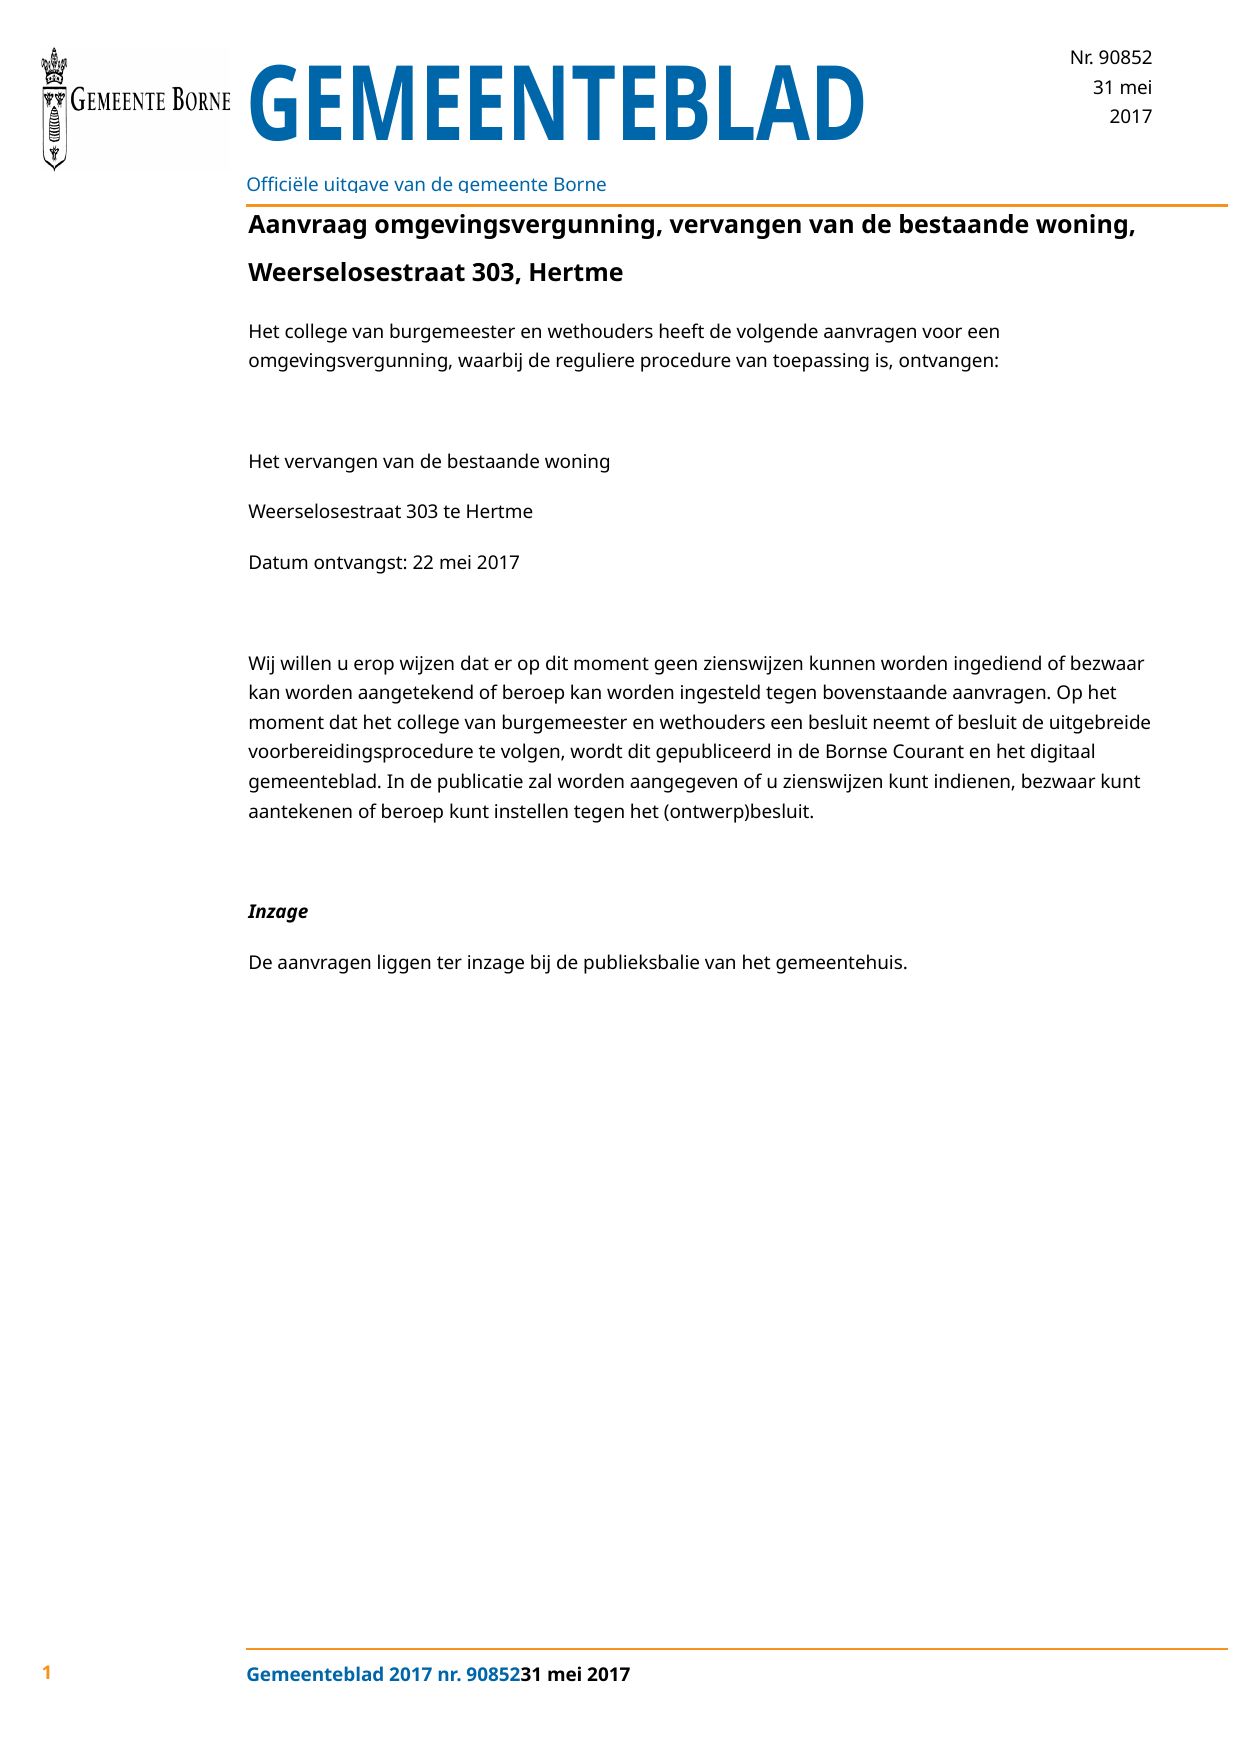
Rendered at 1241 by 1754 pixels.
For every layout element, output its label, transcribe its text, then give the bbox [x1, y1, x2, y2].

text De aanvragen liggen ter inzage bij de publieksbalie van het gemeentehuis. [248, 949, 1152, 975]
picture [41, 47, 231, 172]
text Het college van burgemeester en wethouders heeft de volgende aanvragen voor een omgevingsvergunning, waarbij de reguliere procedure van toepassing is, ontvangen: [248, 318, 1152, 373]
text Weerselosestraat 303 te Hertme [248, 499, 1152, 524]
text Datum ontvangst: 22 mei 2017 [248, 549, 1152, 575]
text Aanvraag omgevingsvergunning, vervangen van de bestaande woning, Weerselosestraat 303, Hertme [248, 207, 1152, 288]
text Wij willen u erop wijzen dat er op dit moment geen zienswijzen kunnen worden ingediend of bezwaar kan worden aangetekend of beroep kan worden ingesteld tegen bovenstaande aanvragen. Op het moment dat het college van burgemeester en wethouders een besluit neemt of besluit de uitgebreide voorbereidingsprocedure te volgen, wordt dit gepubliceerd in de Bornse Courant en het digitaal gemeenteblad. In de publicatie zal worden aangegeven of u zienswijzen kunt indienen, bezwaar kunt aantekenen of beroep kunt instellen tegen het (ontwerp)besluit. [248, 650, 1152, 824]
text Inzage [248, 899, 1152, 924]
text Het vervangen van de bestaande woning [248, 448, 1152, 474]
